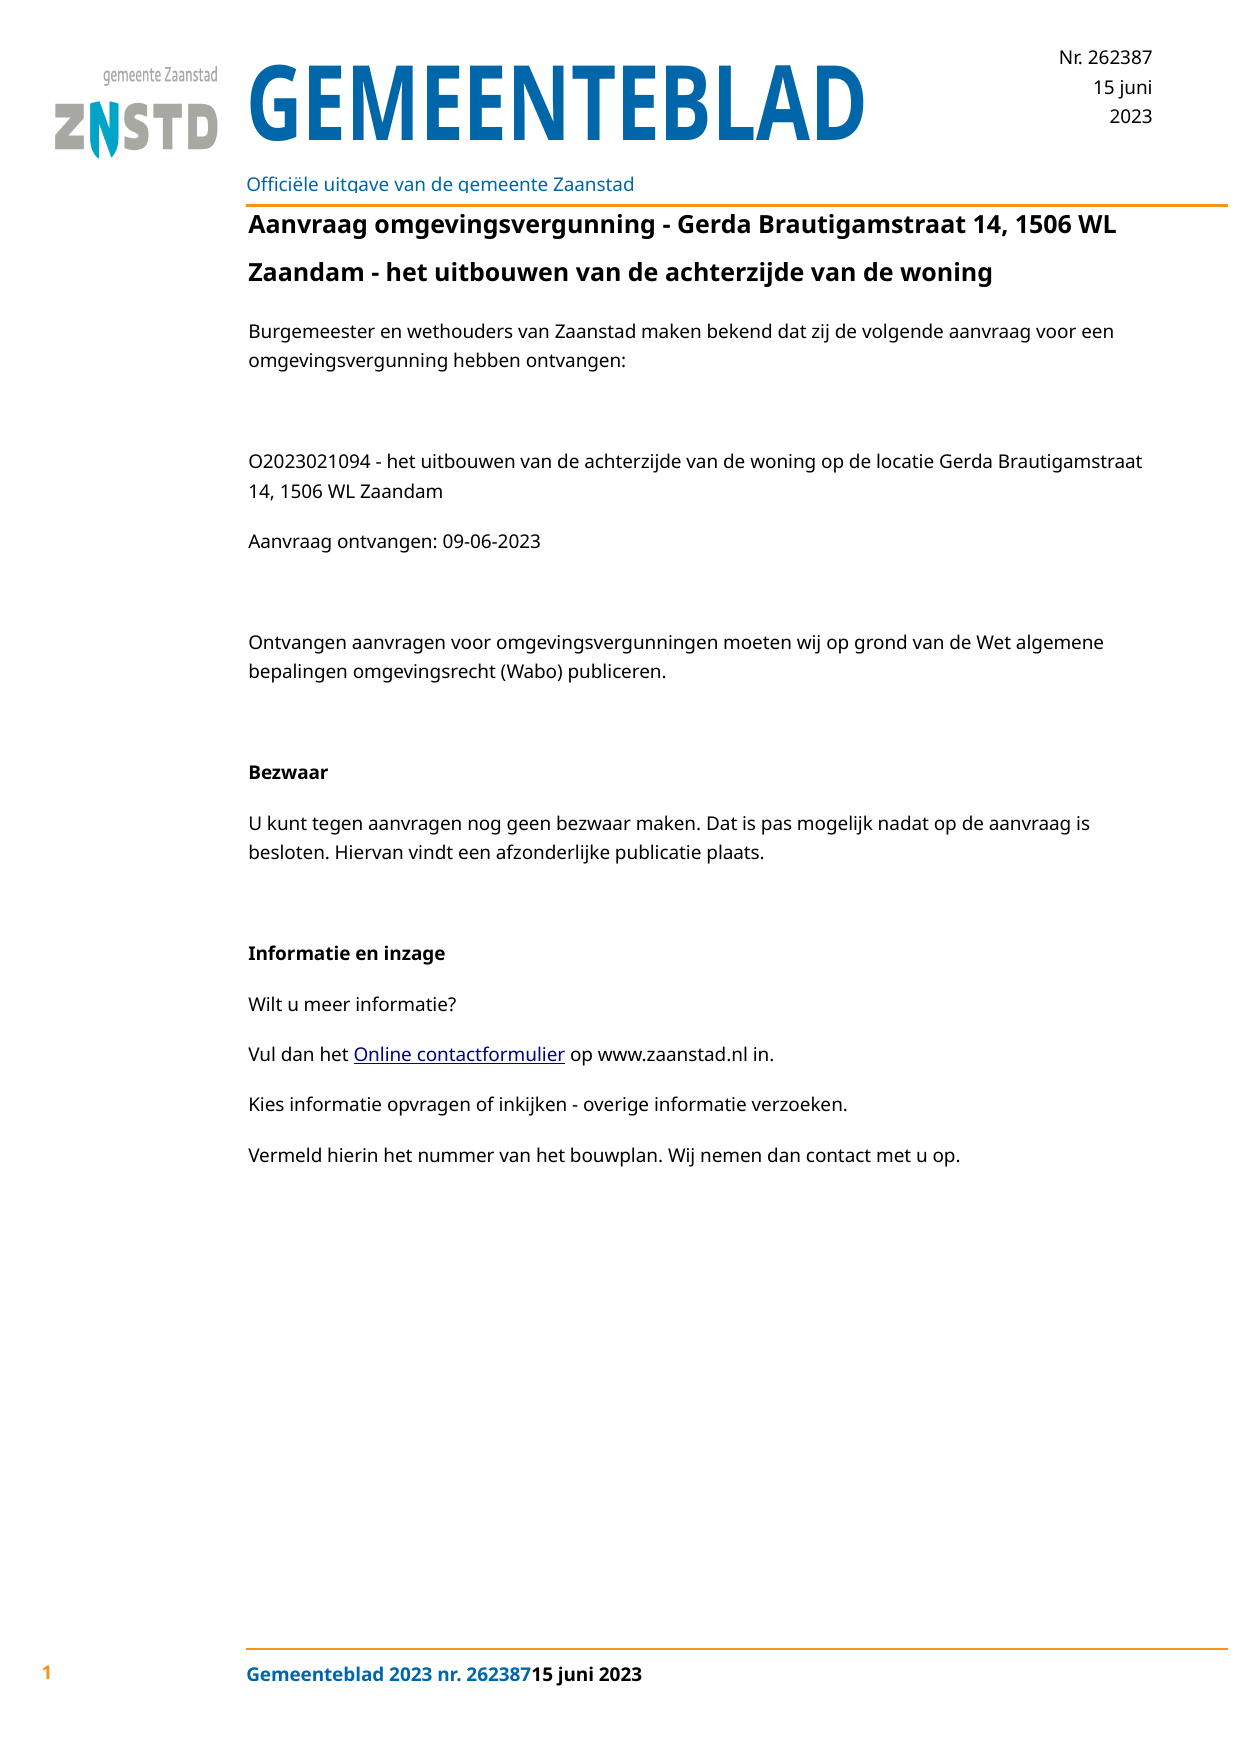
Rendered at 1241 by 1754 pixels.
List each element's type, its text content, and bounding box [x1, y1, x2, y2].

text Wilt u meer informatie? [248, 991, 1152, 1017]
text Burgemeester en wethouders van Zaanstad maken bekend dat zij de volgende aanvraag voor een omgevingsvergunning hebben ontvangen: [248, 318, 1152, 373]
text Informatie en inzage [248, 940, 1152, 966]
text Bezwaar [248, 759, 1152, 785]
text Ontvangen aanvragen voor omgevingsvergunningen moeten wij op grond van de Wet algemene bepalingen omgevingsrecht (Wabo) publiceren. [248, 629, 1152, 684]
text Kies informatie opvragen of inkijken - overige informatie verzoeken. [248, 1092, 1152, 1117]
text Aanvraag ontvangen: 09-06-2023 [248, 528, 1152, 554]
text Vul dan het Online contactformulier op www.zaanstad.nl in. [248, 1041, 1152, 1067]
text Vermeld hierin het nummer van het bouwplan. Wij nemen dan contact met u op. [248, 1142, 1152, 1168]
text O2023021094 - het uitbouwen van de achterzijde van de woning op de locatie Gerda Brautigamstraat 14, 1506 WL Zaandam [248, 448, 1152, 504]
text U kunt tegen aanvragen nog geen bezwaar maken. Dat is pas mogelijk nadat op de aanvraag is besloten. Hiervan vindt een afzonderlijke publicatie plaats. [248, 810, 1152, 865]
text Aanvraag omgevingsvergunning - Gerda Brautigamstraat 14, 1506 WL Zaandam - het uitbouwen van de achterzijde van de woning [248, 207, 1152, 288]
picture [41, 47, 231, 172]
